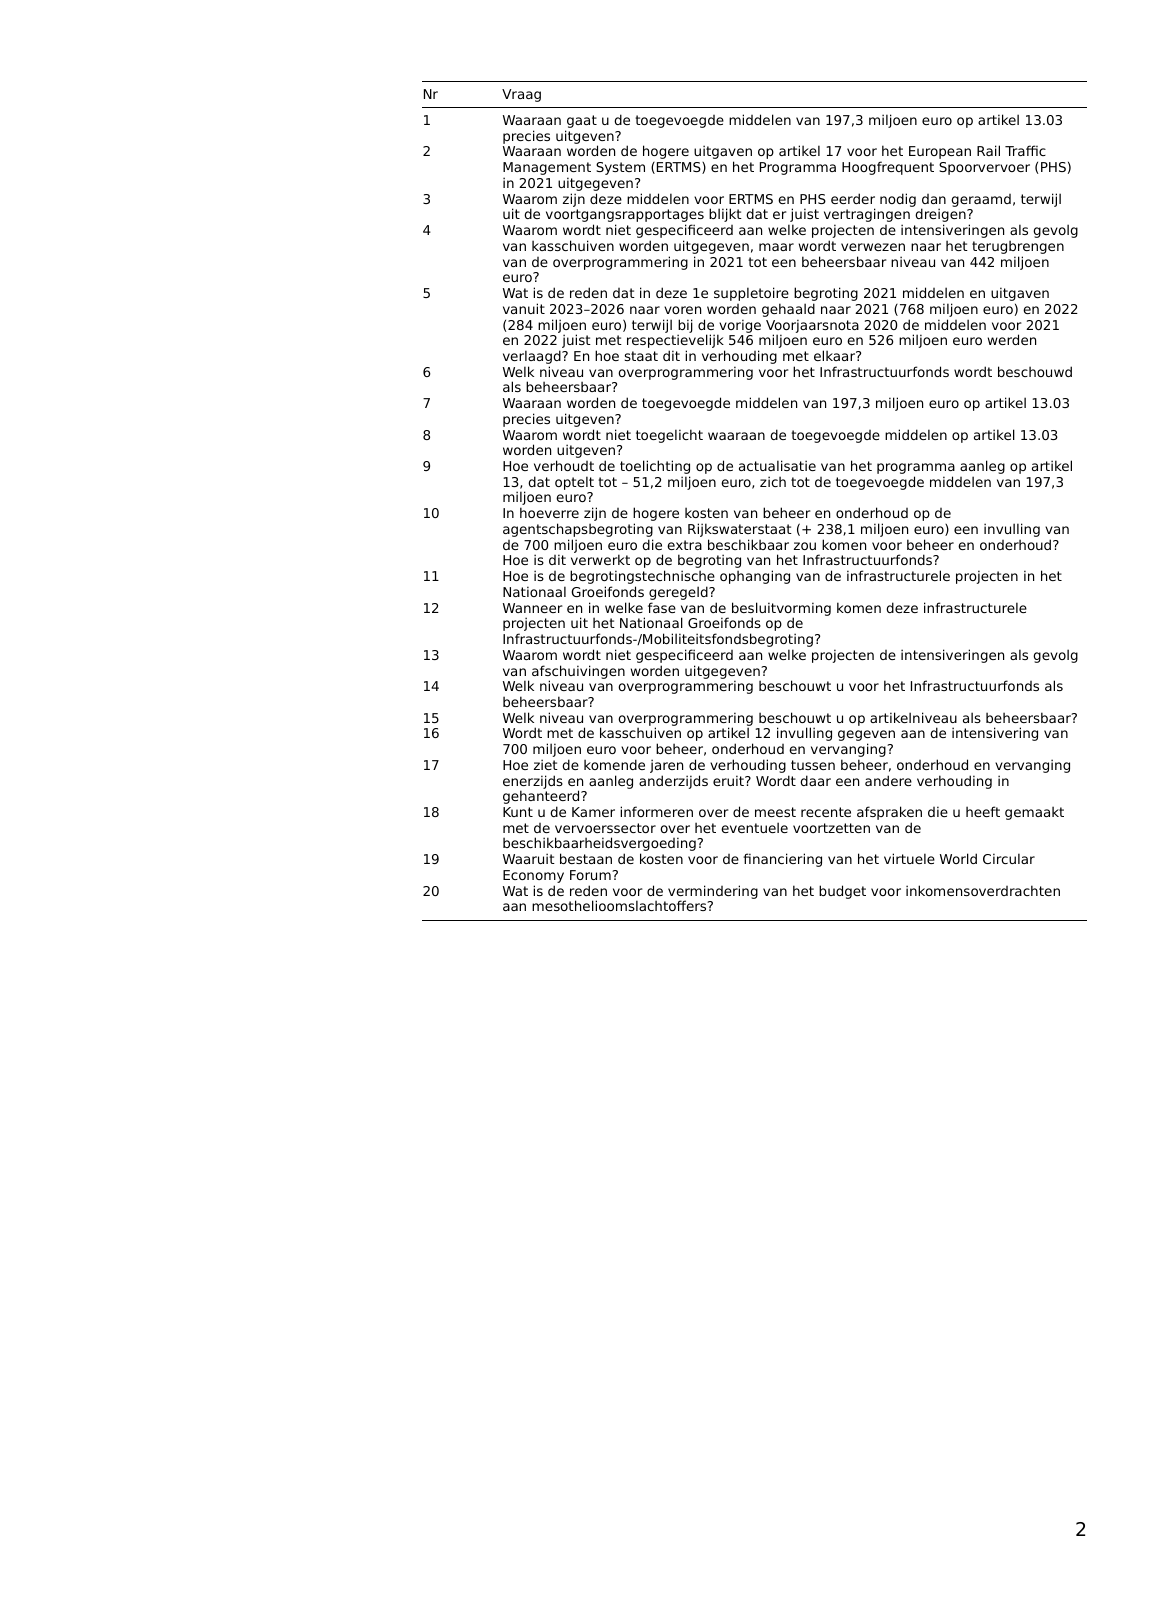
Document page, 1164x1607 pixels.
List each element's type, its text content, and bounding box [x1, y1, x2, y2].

table_cell 11 [422, 569, 496, 600]
table_cell 7 [422, 396, 496, 427]
table_cell 2 [422, 144, 496, 191]
table_cell 5 [422, 286, 496, 364]
table_cell 14 [422, 679, 496, 711]
table_cell Waarom wordt niet toegelicht waaraan de toegevoegde middelen op artikel 13.03 worden uitgeven? [496, 428, 1087, 459]
table_cell 4 [422, 223, 496, 286]
table_header Vraag [496, 82, 1087, 107]
table_cell Waaraan worden de toegevoegde middelen van 197,3 miljoen euro op artikel 13.03 precies uitgeven? [496, 396, 1087, 427]
table_cell 17 [422, 758, 496, 805]
table_cell Waarom zijn deze middelen voor ERTMS en PHS eerder nodig dan geraamd, terwijl uit de voortgangsrapportages blijkt dat er juist vertragingen dreigen? [496, 191, 1087, 223]
table_cell 6 [422, 365, 496, 396]
table_cell Welk niveau van overprogrammering beschouwt u op artikelniveau als beheersbaar? [496, 711, 1087, 726]
table_cell Kunt u de Kamer informeren over de meest recente afspraken die u heeft gemaakt met de vervoerssector over het eventuele voortzetten van de beschikbaarheidsvergoeding? [496, 805, 1087, 852]
table_cell 15 [422, 711, 496, 726]
table_header Nr [422, 82, 496, 107]
table_cell Waarom wordt niet gespecificeerd aan welke projecten de intensiveringen als gevolg van afschuivingen worden uitgegeven? [496, 648, 1087, 679]
table_cell In hoeverre zijn de hogere kosten van beheer en onderhoud op de agentschapsbegroting van Rijkswaterstaat (+ 238,1 miljoen euro) een invulling van de 700 miljoen euro die extra beschikbaar zou komen voor beheer en onderhoud? Hoe is dit verwerkt op de begroting van het Infrastructuurfonds? [496, 506, 1087, 569]
table_cell Waaruit bestaan de kosten voor de financiering van het virtuele World Circular Economy Forum? [496, 852, 1087, 883]
table_cell Wanneer en in welke fase van de besluitvorming komen deze infrastructurele projecten uit het Nationaal Groeifonds op de Infrastructuurfonds-/Mobiliteitsfondsbegroting? [496, 600, 1087, 648]
table_cell 3 [422, 191, 496, 223]
table_cell Waaraan gaat u de toegevoegde middelen van 197,3 miljoen euro op artikel 13.03 precies uitgeven? [496, 108, 1087, 144]
table_cell 1 [422, 108, 496, 144]
table_cell 19 [422, 852, 496, 883]
table_cell Wat is de reden voor de vermindering van het budget voor inkomensoverdrachten aan mesothelioomslachtoffers? [496, 884, 1087, 920]
table_cell Welk niveau van overprogrammering voor het Infrastructuurfonds wordt beschouwd als beheersbaar? [496, 365, 1087, 396]
table_cell 10 [422, 506, 496, 569]
table_cell Wordt met de kasschuiven op artikel 12 invulling gegeven aan de intensivering van 700 miljoen euro voor beheer, onderhoud en vervanging? [496, 726, 1087, 758]
table_cell Hoe is de begrotingstechnische ophanging van de infrastructurele projecten in het Nationaal Groeifonds geregeld? [496, 569, 1087, 600]
table_cell Waarom wordt niet gespecificeerd aan welke projecten de intensiveringen als gevolg van kasschuiven worden uitgegeven, maar wordt verwezen naar het terugbrengen van de overprogrammering in 2021 tot een beheersbaar niveau van 442 miljoen euro? [496, 223, 1087, 286]
table_cell Waaraan worden de hogere uitgaven op artikel 17 voor het European Rail Traffic Management System (ERTMS) en het Programma Hoogfrequent Spoorvervoer (PHS) in 2021 uitgegeven? [496, 144, 1087, 191]
table_cell Wat is de reden dat in deze 1e suppletoire begroting 2021 middelen en uitgaven vanuit 2023–2026 naar voren worden gehaald naar 2021 (768 miljoen euro) en 2022 (284 miljoen euro) terwijl bij de vorige Voorjaarsnota 2020 de middelen voor 2021 en 2022 juist met respectievelijk 546 miljoen euro en 526 miljoen euro werden verlaagd? En hoe staat dit in verhouding met elkaar? [496, 286, 1087, 364]
table_cell 16 [422, 726, 496, 758]
table_cell 18 [422, 805, 496, 852]
table_cell 9 [422, 459, 496, 506]
table_cell Welk niveau van overprogrammering beschouwt u voor het Infrastructuurfonds als beheersbaar? [496, 679, 1087, 711]
table_cell 20 [422, 884, 496, 920]
table_cell Hoe ziet de komende jaren de verhouding tussen beheer, onderhoud en vervanging enerzijds en aanleg anderzijds eruit? Wordt daar een andere verhouding in gehanteerd? [496, 758, 1087, 805]
table_cell 12 [422, 600, 496, 648]
table_cell 8 [422, 428, 496, 459]
table_cell 13 [422, 648, 496, 679]
table_cell Hoe verhoudt de toelichting op de actualisatie van het programma aanleg op artikel 13, dat optelt tot – 51,2 miljoen euro, zich tot de toegevoegde middelen van 197,3 miljoen euro? [496, 459, 1087, 506]
